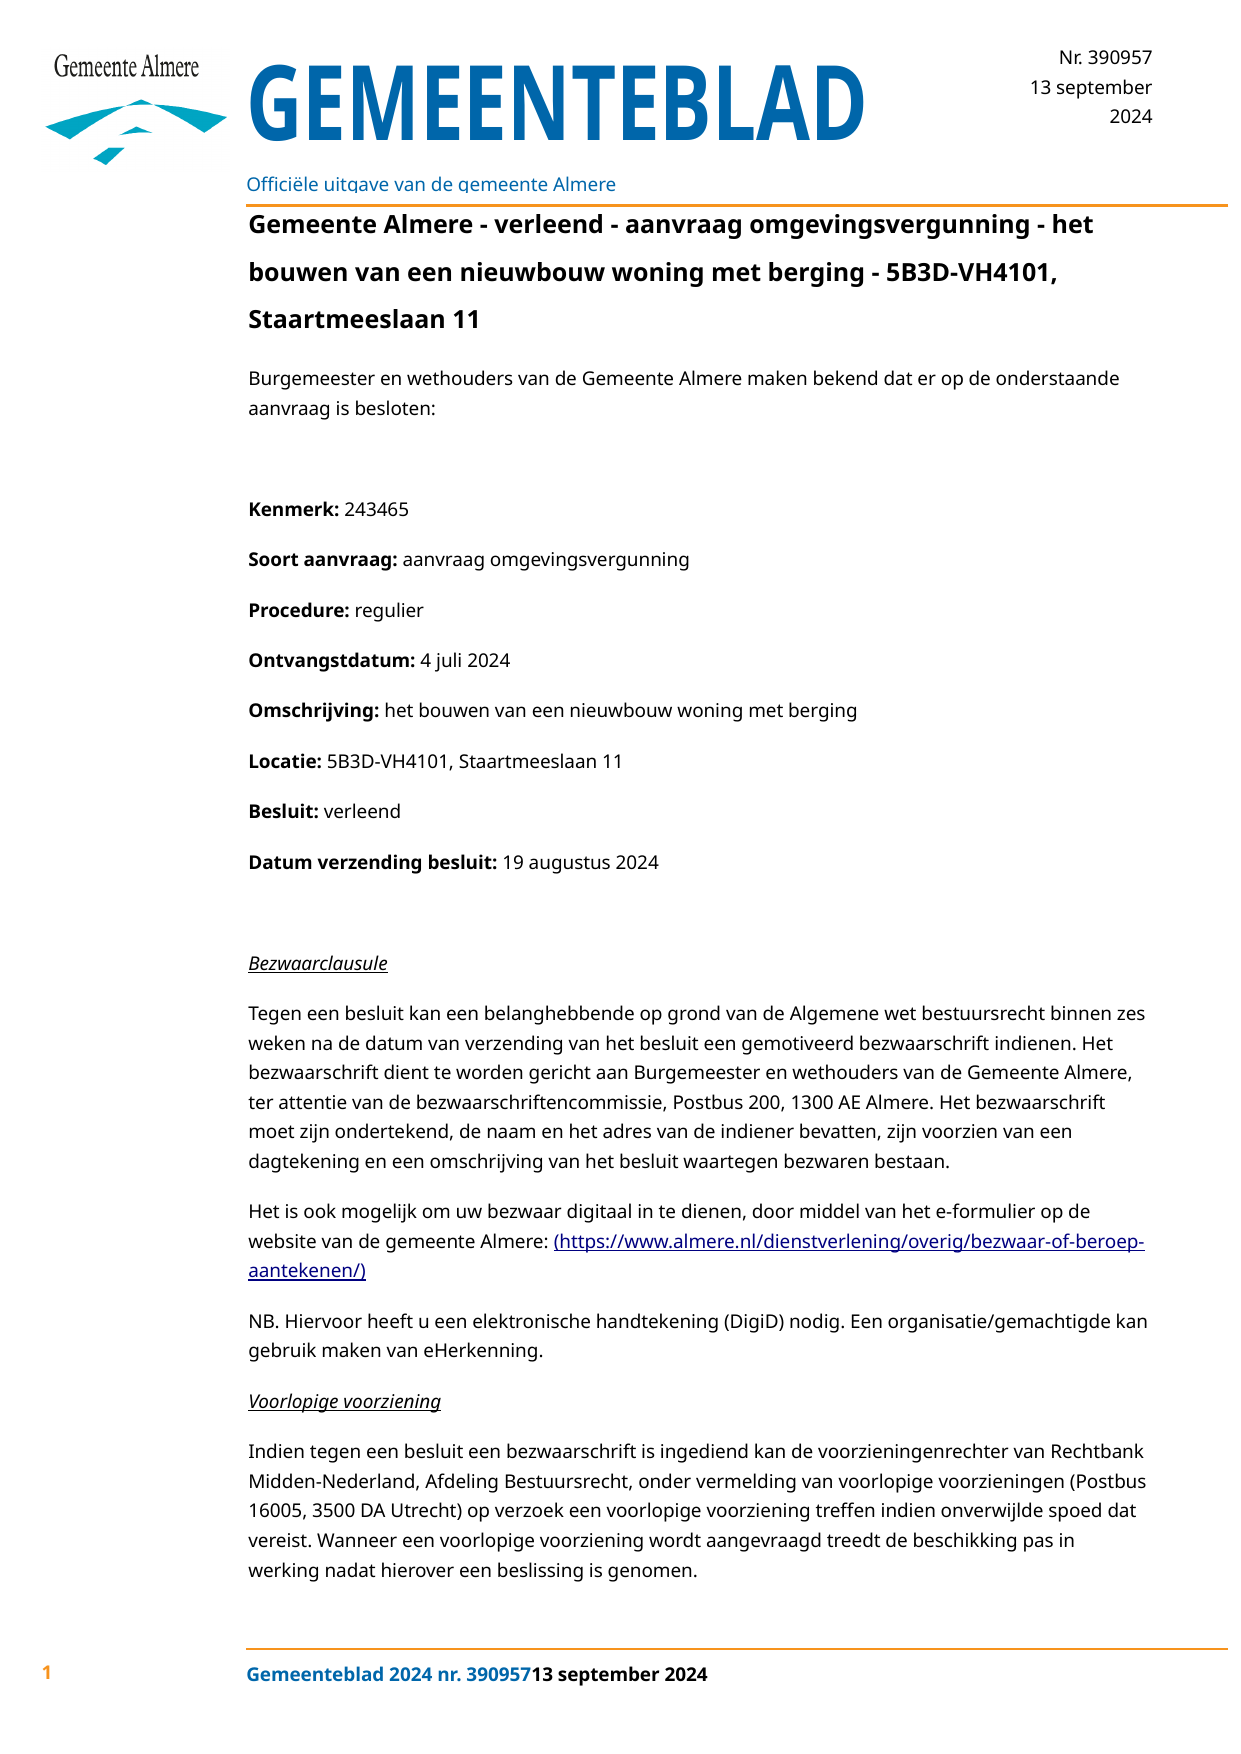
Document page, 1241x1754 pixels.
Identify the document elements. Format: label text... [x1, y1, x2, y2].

text NB. Hiervoor heeft u een elektronische handtekening (DigiD) nodig. Een organisatie/gemachtigde kan gebruik maken van eHerkenning. [248, 1308, 1152, 1363]
text Locatie: 5B3D-VH4101, Staartmeeslaan 11 [248, 748, 1152, 774]
text Bezwaarclausule [248, 950, 1152, 975]
text Datum verzending besluit: 19 augustus 2024 [248, 849, 1152, 874]
text Soort aanvraag: aanvraag omgevingsvergunning [248, 546, 1152, 572]
text Het is ook mogelijk om uw bezwaar digitaal in te dienen, door middel van het e-formulier op de website van de gemeente Almere: (https://www.almere.nl/dienstverlening/overig/bezwaar-of-beroep-aantekenen/) [248, 1198, 1152, 1283]
text Kenmerk: 243465 [248, 496, 1152, 522]
text Besluit: verleend [248, 798, 1152, 824]
text Gemeente Almere - verleend - aanvraag omgevingsvergunning - het bouwen van een nieuwbouw woning met berging - 5B3D-VH4101, Staartmeeslaan 11 [248, 207, 1152, 336]
text Tegen een besluit kan een belanghebbende op grond van de Algemene wet bestuursrecht binnen zes weken na de datum van verzending van het besluit een gemotiveerd bezwaarschrift indienen. Het bezwaarschrift dient te worden gericht aan Burgemeester en wethouders van de Gemeente Almere, ter attentie van de bezwaarschriftencommissie, Postbus 200, 1300 AE Almere. Het bezwaarschrift moet zijn ondertekend, de naam en het adres van de indiener bevatten, zijn voorzien van een dagtekening en een omschrijving van het besluit waartegen bezwaren bestaan. [248, 1000, 1152, 1174]
text Burgemeester en wethouders van de Gemeente Almere maken bekend dat er op de onderstaande aanvraag is besloten: [248, 366, 1152, 421]
picture [41, 47, 231, 172]
text Procedure: regulier [248, 597, 1152, 622]
text Indien tegen een besluit een bezwaarschrift is ingediend kan de voorzieningenrechter van Rechtbank Midden-Nederland, Afdeling Bestuursrecht, onder vermelding van voorlopige voorzieningen (Postbus 16005, 3500 DA Utrecht) op verzoek een voorlopige voorziening treffen indien onverwijlde spoed dat vereist. Wanneer een voorlopige voorziening wordt aangevraagd treedt de beschikking pas in werking nadat hierover een beslissing is genomen. [248, 1438, 1152, 1582]
text Ontvangstdatum: 4 juli 2024 [248, 647, 1152, 673]
text Omschrijving: het bouwen van een nieuwbouw woning met berging [248, 698, 1152, 723]
text Voorlopige voorziening [248, 1388, 1152, 1414]
